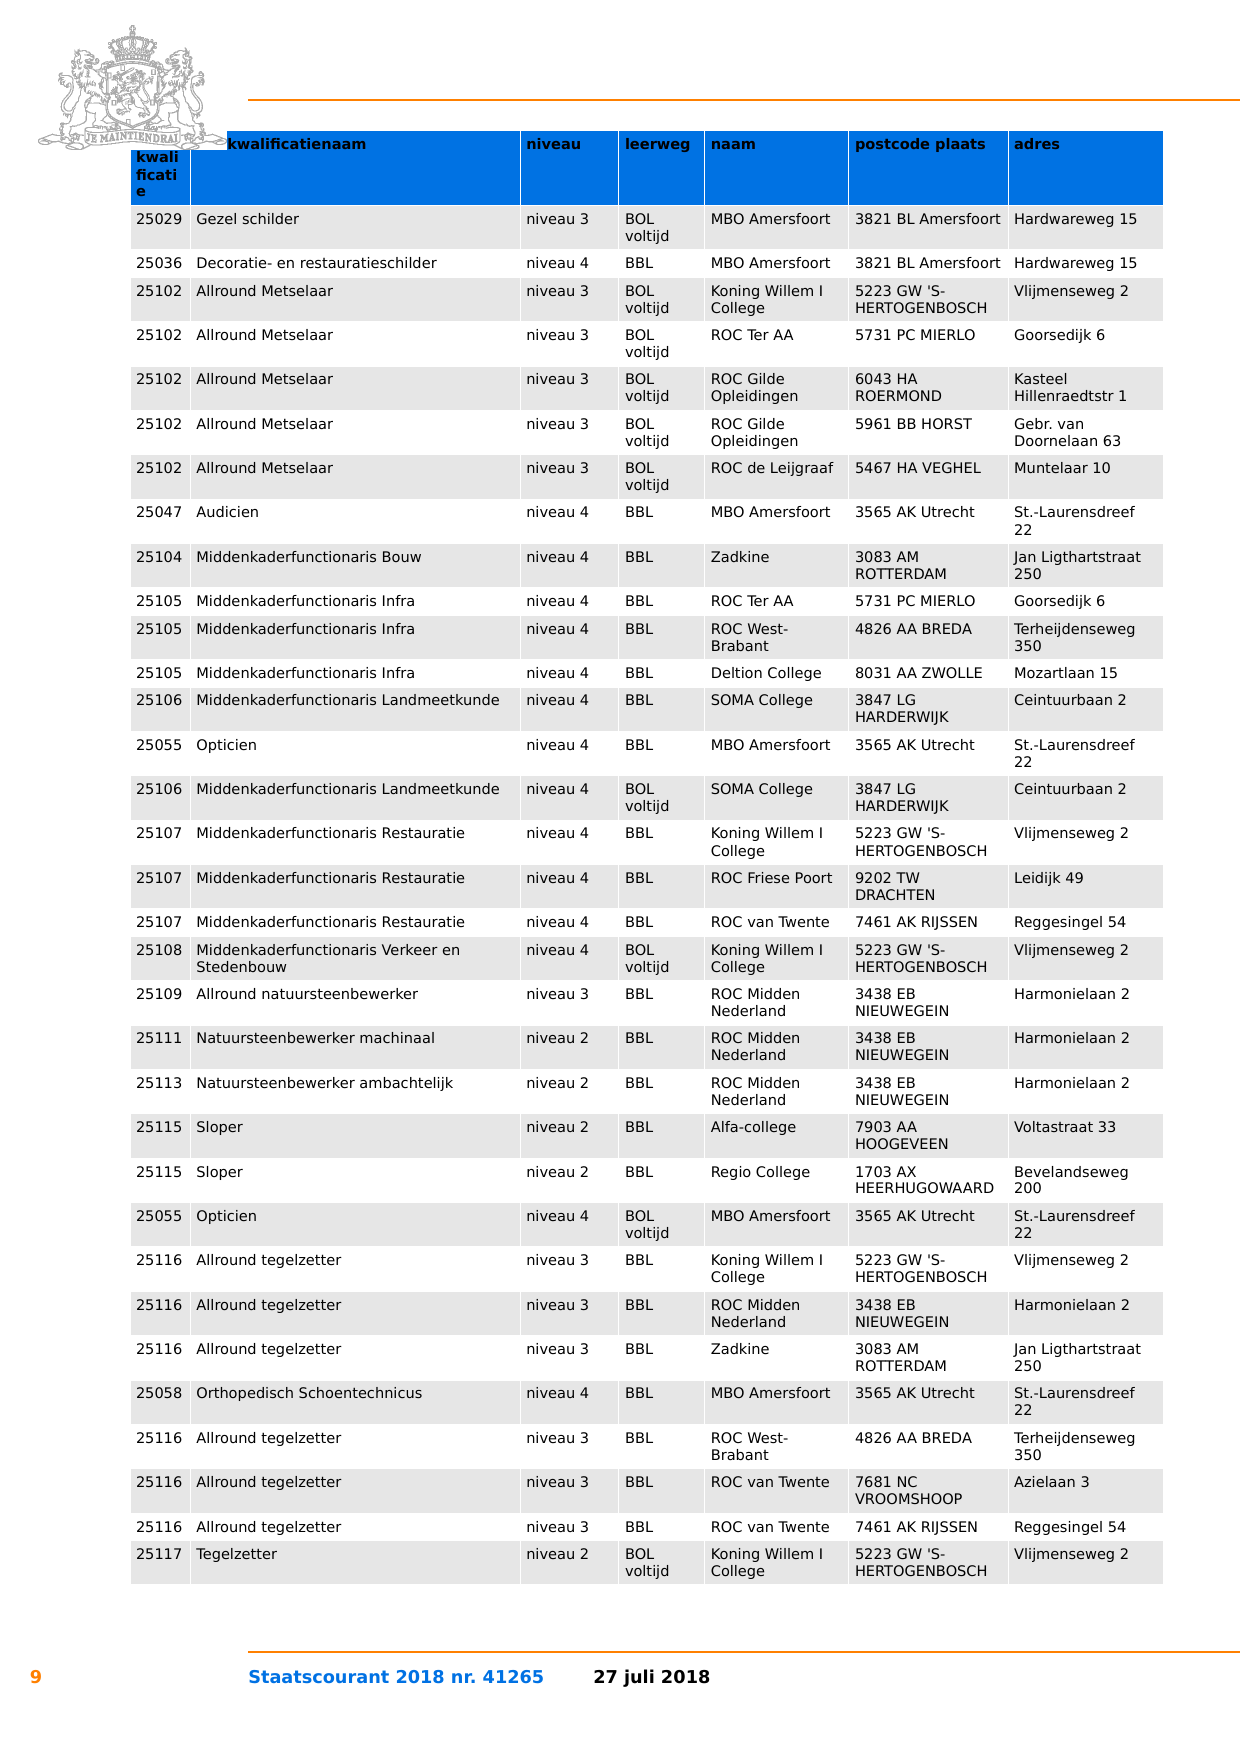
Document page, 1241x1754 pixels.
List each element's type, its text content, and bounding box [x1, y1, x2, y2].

table_cell BBL [619, 589, 704, 615]
table_cell Azielaan 3 [1009, 1469, 1163, 1513]
table_cell Leidijk 49 [1009, 865, 1163, 908]
table_cell BBL [619, 1292, 704, 1335]
table_cell Allround tegelzetter [191, 1469, 520, 1513]
table_cell Middenkaderfunctionaris Bouw [191, 544, 520, 587]
table_cell 25036 [131, 250, 190, 277]
table_cell 3438 EB NIEUWEGEIN [849, 981, 1008, 1024]
table_cell Opticien [191, 732, 520, 775]
table_cell niveau 4 [521, 660, 618, 687]
table_cell 25055 [131, 1203, 190, 1246]
table_cell Allround tegelzetter [191, 1514, 520, 1540]
table_cell niveau 3 [521, 278, 618, 321]
table_cell 25105 [131, 616, 190, 659]
table_cell 25102 [131, 411, 190, 454]
table_cell 4826 AA BREDA [849, 1425, 1008, 1468]
table_cell Vlijmenseweg 2 [1009, 1248, 1163, 1291]
table_cell 25104 [131, 544, 190, 587]
table_cell 25058 [131, 1381, 190, 1424]
table_cell Kasteel Hillenraedtstr 1 [1009, 367, 1163, 410]
table_cell niveau 3 [521, 1425, 618, 1468]
table_cell 3083 AM ROTTERDAM [849, 1336, 1008, 1379]
table_cell ROC Midden Nederland [705, 1292, 848, 1335]
table_cell 25102 [131, 367, 190, 410]
table_cell 25047 [131, 500, 190, 543]
table_cell Middenkaderfunctionaris Infra [191, 660, 520, 687]
table_cell MBO Amersfoort [705, 250, 848, 277]
table_cell niveau 4 [521, 937, 618, 980]
table_header postcode plaats [849, 131, 1008, 205]
table_cell BBL [619, 1114, 704, 1158]
table_cell BBL [619, 250, 704, 277]
table_cell niveau 3 [521, 1469, 618, 1513]
table_cell Regio College [705, 1159, 848, 1202]
table_cell niveau 4 [521, 250, 618, 277]
table_cell 3083 AM ROTTERDAM [849, 544, 1008, 587]
table_cell niveau 2 [521, 1026, 618, 1069]
table_cell ROC Midden Nederland [705, 1070, 848, 1113]
table_cell BBL [619, 910, 704, 936]
table_header kwalificatie [131, 150, 190, 205]
table_cell 5731 PC MIERLO [849, 322, 1008, 366]
table_cell 5223 GW 'S-HERTOGENBOSCH [849, 821, 1008, 864]
table_cell BBL [619, 544, 704, 587]
table_cell St.-Laurensdreef 22 [1009, 1381, 1163, 1424]
table_cell Orthopedisch Schoentechnicus [191, 1381, 520, 1424]
table_cell 25105 [131, 589, 190, 615]
table_cell SOMA College [705, 776, 848, 820]
table_cell ROC Midden Nederland [705, 1026, 848, 1069]
table_cell Ceintuurbaan 2 [1009, 688, 1163, 731]
table_cell 25106 [131, 776, 190, 820]
table_cell niveau 3 [521, 981, 618, 1024]
table_cell Gezel schilder [191, 206, 520, 249]
table_cell BBL [619, 1336, 704, 1379]
table_cell Koning Willem I College [705, 821, 848, 864]
table_cell Harmonielaan 2 [1009, 1026, 1163, 1069]
table_cell Ceintuurbaan 2 [1009, 776, 1163, 820]
table_cell 25115 [131, 1114, 190, 1158]
table_cell ROC Midden Nederland [705, 981, 848, 1024]
table_cell 8031 AA ZWOLLE [849, 660, 1008, 687]
table_cell niveau 3 [521, 1514, 618, 1540]
table_cell 5223 GW 'S-HERTOGENBOSCH [849, 1248, 1008, 1291]
table_cell niveau 4 [521, 821, 618, 864]
table_cell 25116 [131, 1425, 190, 1468]
table_cell Voltastraat 33 [1009, 1114, 1163, 1158]
table_cell Middenkaderfunctionaris Restauratie [191, 910, 520, 936]
table_header leerweg [619, 131, 704, 205]
table_cell niveau 4 [521, 589, 618, 615]
table_cell MBO Amersfoort [705, 732, 848, 775]
table_cell BBL [619, 1381, 704, 1424]
table_cell niveau 4 [521, 732, 618, 775]
table_cell Allround Metselaar [191, 455, 520, 499]
table_cell 25108 [131, 937, 190, 980]
table_cell Koning Willem I College [705, 1248, 848, 1291]
table_cell niveau 3 [521, 367, 618, 410]
picture [38, 25, 227, 150]
table_cell 1703 AX HEERHUGOWAARD [849, 1159, 1008, 1202]
table_cell MBO Amersfoort [705, 1381, 848, 1424]
table_cell 7903 AA HOOGEVEEN [849, 1114, 1008, 1158]
table_cell niveau 4 [521, 688, 618, 731]
table_cell Koning Willem I College [705, 1541, 848, 1584]
table_cell BOL voltijd [619, 1203, 704, 1246]
table_cell niveau 2 [521, 1159, 618, 1202]
table_cell Allround tegelzetter [191, 1336, 520, 1379]
table_cell BBL [619, 1026, 704, 1069]
table_cell 25116 [131, 1292, 190, 1335]
table_cell St.-Laurensdreef 22 [1009, 1203, 1163, 1246]
table_cell Goorsedijk 6 [1009, 589, 1163, 615]
table_cell BBL [619, 688, 704, 731]
table_header adres [1009, 131, 1163, 205]
table_cell Sloper [191, 1114, 520, 1158]
table_cell Middenkaderfunctionaris Landmeetkunde [191, 688, 520, 731]
table_cell Vlijmenseweg 2 [1009, 821, 1163, 864]
table_cell BBL [619, 1469, 704, 1513]
table_cell BBL [619, 732, 704, 775]
table_cell 3565 AK Utrecht [849, 732, 1008, 775]
table_cell 6043 HA ROERMOND [849, 367, 1008, 410]
table_cell 25109 [131, 981, 190, 1024]
table_cell Tegelzetter [191, 1541, 520, 1584]
table_cell Audicien [191, 500, 520, 543]
table_cell niveau 3 [521, 1292, 618, 1335]
table_cell 7461 AK RIJSSEN [849, 1514, 1008, 1540]
table_cell Terheijdenseweg 350 [1009, 616, 1163, 659]
table_cell 4826 AA BREDA [849, 616, 1008, 659]
table_cell Vlijmenseweg 2 [1009, 1541, 1163, 1584]
table_cell 5223 GW 'S-HERTOGENBOSCH [849, 278, 1008, 321]
table_cell niveau 4 [521, 544, 618, 587]
table_cell Allround Metselaar [191, 322, 520, 366]
table_header naam [705, 131, 848, 205]
table_cell MBO Amersfoort [705, 206, 848, 249]
table_cell Mozartlaan 15 [1009, 660, 1163, 687]
table_cell Koning Willem I College [705, 278, 848, 321]
table_cell 25116 [131, 1469, 190, 1513]
table_cell niveau 4 [521, 910, 618, 936]
table_cell niveau 4 [521, 865, 618, 908]
table_cell 3821 BL Amersfoort [849, 250, 1008, 277]
table_cell Allround Metselaar [191, 367, 520, 410]
table_cell 25055 [131, 732, 190, 775]
table_cell Middenkaderfunctionaris Restauratie [191, 821, 520, 864]
table_cell ROC de Leijgraaf [705, 455, 848, 499]
table_cell Terheijdenseweg 350 [1009, 1425, 1163, 1468]
table_cell 25106 [131, 688, 190, 731]
table_cell Allround Metselaar [191, 411, 520, 454]
table_cell BBL [619, 1248, 704, 1291]
table_cell 25107 [131, 821, 190, 864]
table_cell Opticien [191, 1203, 520, 1246]
table_cell 25111 [131, 1026, 190, 1069]
table_cell BOL voltijd [619, 1541, 704, 1584]
table_cell Gebr. van Doornelaan 63 [1009, 411, 1163, 454]
table_cell BOL voltijd [619, 322, 704, 366]
table_cell BBL [619, 821, 704, 864]
table_cell niveau 3 [521, 1248, 618, 1291]
table_cell Bevelandseweg 200 [1009, 1159, 1163, 1202]
table_cell ROC West-Brabant [705, 616, 848, 659]
table_cell BOL voltijd [619, 776, 704, 820]
table_cell BOL voltijd [619, 455, 704, 499]
table_cell Middenkaderfunctionaris Infra [191, 616, 520, 659]
table_cell Harmonielaan 2 [1009, 1070, 1163, 1113]
table_cell Natuursteenbewerker machinaal [191, 1026, 520, 1069]
table_cell ROC Gilde Opleidingen [705, 411, 848, 454]
table_cell Zadkine [705, 544, 848, 587]
table_cell Allround tegelzetter [191, 1248, 520, 1291]
table_cell 3565 AK Utrecht [849, 1381, 1008, 1424]
table_cell 3438 EB NIEUWEGEIN [849, 1292, 1008, 1335]
table_cell Reggesingel 54 [1009, 1514, 1163, 1540]
table_cell Goorsedijk 6 [1009, 322, 1163, 366]
table_cell 25117 [131, 1541, 190, 1584]
table_cell niveau 4 [521, 776, 618, 820]
table_cell Middenkaderfunctionaris Verkeer en Stedenbouw [191, 937, 520, 980]
table_cell 3438 EB NIEUWEGEIN [849, 1070, 1008, 1113]
table_cell BBL [619, 1514, 704, 1540]
table_cell ROC Gilde Opleidingen [705, 367, 848, 410]
table_cell Vlijmenseweg 2 [1009, 937, 1163, 980]
table_cell Zadkine [705, 1336, 848, 1379]
table_cell Sloper [191, 1159, 520, 1202]
table_cell BBL [619, 660, 704, 687]
table_cell 25116 [131, 1336, 190, 1379]
table_cell niveau 3 [521, 411, 618, 454]
table_cell niveau 3 [521, 1336, 618, 1379]
table_cell BBL [619, 500, 704, 543]
table_cell 7681 NC VROOMSHOOP [849, 1469, 1008, 1513]
table_cell 7461 AK RIJSSEN [849, 910, 1008, 936]
table_cell BBL [619, 981, 704, 1024]
table_cell 25102 [131, 455, 190, 499]
table_cell BBL [619, 1070, 704, 1113]
table_cell Deltion College [705, 660, 848, 687]
table_cell 25102 [131, 322, 190, 366]
table_cell 3565 AK Utrecht [849, 500, 1008, 543]
table_cell Jan Ligthartstraat 250 [1009, 1336, 1163, 1379]
table_cell BOL voltijd [619, 278, 704, 321]
table_cell niveau 3 [521, 455, 618, 499]
table_cell niveau 4 [521, 500, 618, 543]
table_cell 5223 GW 'S-HERTOGENBOSCH [849, 1541, 1008, 1584]
table_cell BOL voltijd [619, 367, 704, 410]
table_header kwalificatienaam [191, 131, 520, 205]
table_cell Allround Metselaar [191, 278, 520, 321]
table_cell Middenkaderfunctionaris Infra [191, 589, 520, 615]
table_cell Harmonielaan 2 [1009, 981, 1163, 1024]
table_cell Natuursteenbewerker ambachtelijk [191, 1070, 520, 1113]
table_cell 25102 [131, 278, 190, 321]
table_cell BOL voltijd [619, 411, 704, 454]
table_cell Middenkaderfunctionaris Restauratie [191, 865, 520, 908]
table_cell 25115 [131, 1159, 190, 1202]
table_cell 5961 BB HORST [849, 411, 1008, 454]
table_cell 5223 GW 'S-HERTOGENBOSCH [849, 937, 1008, 980]
table_cell niveau 2 [521, 1541, 618, 1584]
table_cell 3821 BL Amersfoort [849, 206, 1008, 249]
table_cell BOL voltijd [619, 206, 704, 249]
table_cell 25107 [131, 910, 190, 936]
table_cell niveau 2 [521, 1114, 618, 1158]
table_cell BBL [619, 1159, 704, 1202]
table_cell BBL [619, 865, 704, 908]
table_cell 25116 [131, 1248, 190, 1291]
table_cell ROC van Twente [705, 1514, 848, 1540]
table_cell ROC van Twente [705, 1469, 848, 1513]
table_cell Allround tegelzetter [191, 1292, 520, 1335]
table_cell 3438 EB NIEUWEGEIN [849, 1026, 1008, 1069]
table_cell Jan Ligthartstraat 250 [1009, 544, 1163, 587]
table_cell Reggesingel 54 [1009, 910, 1163, 936]
table_cell Hardwareweg 15 [1009, 206, 1163, 249]
table_cell niveau 3 [521, 322, 618, 366]
table_cell niveau 4 [521, 1381, 618, 1424]
table_cell Allround natuursteenbewerker [191, 981, 520, 1024]
table_cell 25029 [131, 206, 190, 249]
table_cell niveau 3 [521, 206, 618, 249]
table_cell niveau 4 [521, 1203, 618, 1246]
table_cell 3847 LG HARDERWIJK [849, 776, 1008, 820]
table_cell 3565 AK Utrecht [849, 1203, 1008, 1246]
table_cell 5467 HA VEGHEL [849, 455, 1008, 499]
table_cell St.-Laurensdreef 22 [1009, 500, 1163, 543]
table_cell 3847 LG HARDERWIJK [849, 688, 1008, 731]
table_cell 9202 TW DRACHTEN [849, 865, 1008, 908]
table_cell 5731 PC MIERLO [849, 589, 1008, 615]
table_cell Harmonielaan 2 [1009, 1292, 1163, 1335]
table_cell ROC Ter AA [705, 589, 848, 615]
table_cell MBO Amersfoort [705, 500, 848, 543]
table_cell Muntelaar 10 [1009, 455, 1163, 499]
table_cell ROC van Twente [705, 910, 848, 936]
table_cell Vlijmenseweg 2 [1009, 278, 1163, 321]
table_cell 25107 [131, 865, 190, 908]
table_cell St.-Laurensdreef 22 [1009, 732, 1163, 775]
table_cell SOMA College [705, 688, 848, 731]
table_cell niveau 2 [521, 1070, 618, 1113]
table_cell ROC Friese Poort [705, 865, 848, 908]
table_cell niveau 4 [521, 616, 618, 659]
table_cell Middenkaderfunctionaris Landmeetkunde [191, 776, 520, 820]
table_cell BBL [619, 1425, 704, 1468]
table_cell 25116 [131, 1514, 190, 1540]
table_cell MBO Amersfoort [705, 1203, 848, 1246]
table_cell 25113 [131, 1070, 190, 1113]
table_cell BBL [619, 616, 704, 659]
table_header niveau [521, 131, 618, 205]
table_cell Decoratie- en restauratieschilder [191, 250, 520, 277]
table_cell 25105 [131, 660, 190, 687]
table_cell ROC Ter AA [705, 322, 848, 366]
table_cell BOL voltijd [619, 937, 704, 980]
table_cell Hardwareweg 15 [1009, 250, 1163, 277]
table_cell ROC West-Brabant [705, 1425, 848, 1468]
table_cell Alfa-college [705, 1114, 848, 1158]
table_cell Koning Willem I College [705, 937, 848, 980]
table_cell Allround tegelzetter [191, 1425, 520, 1468]
